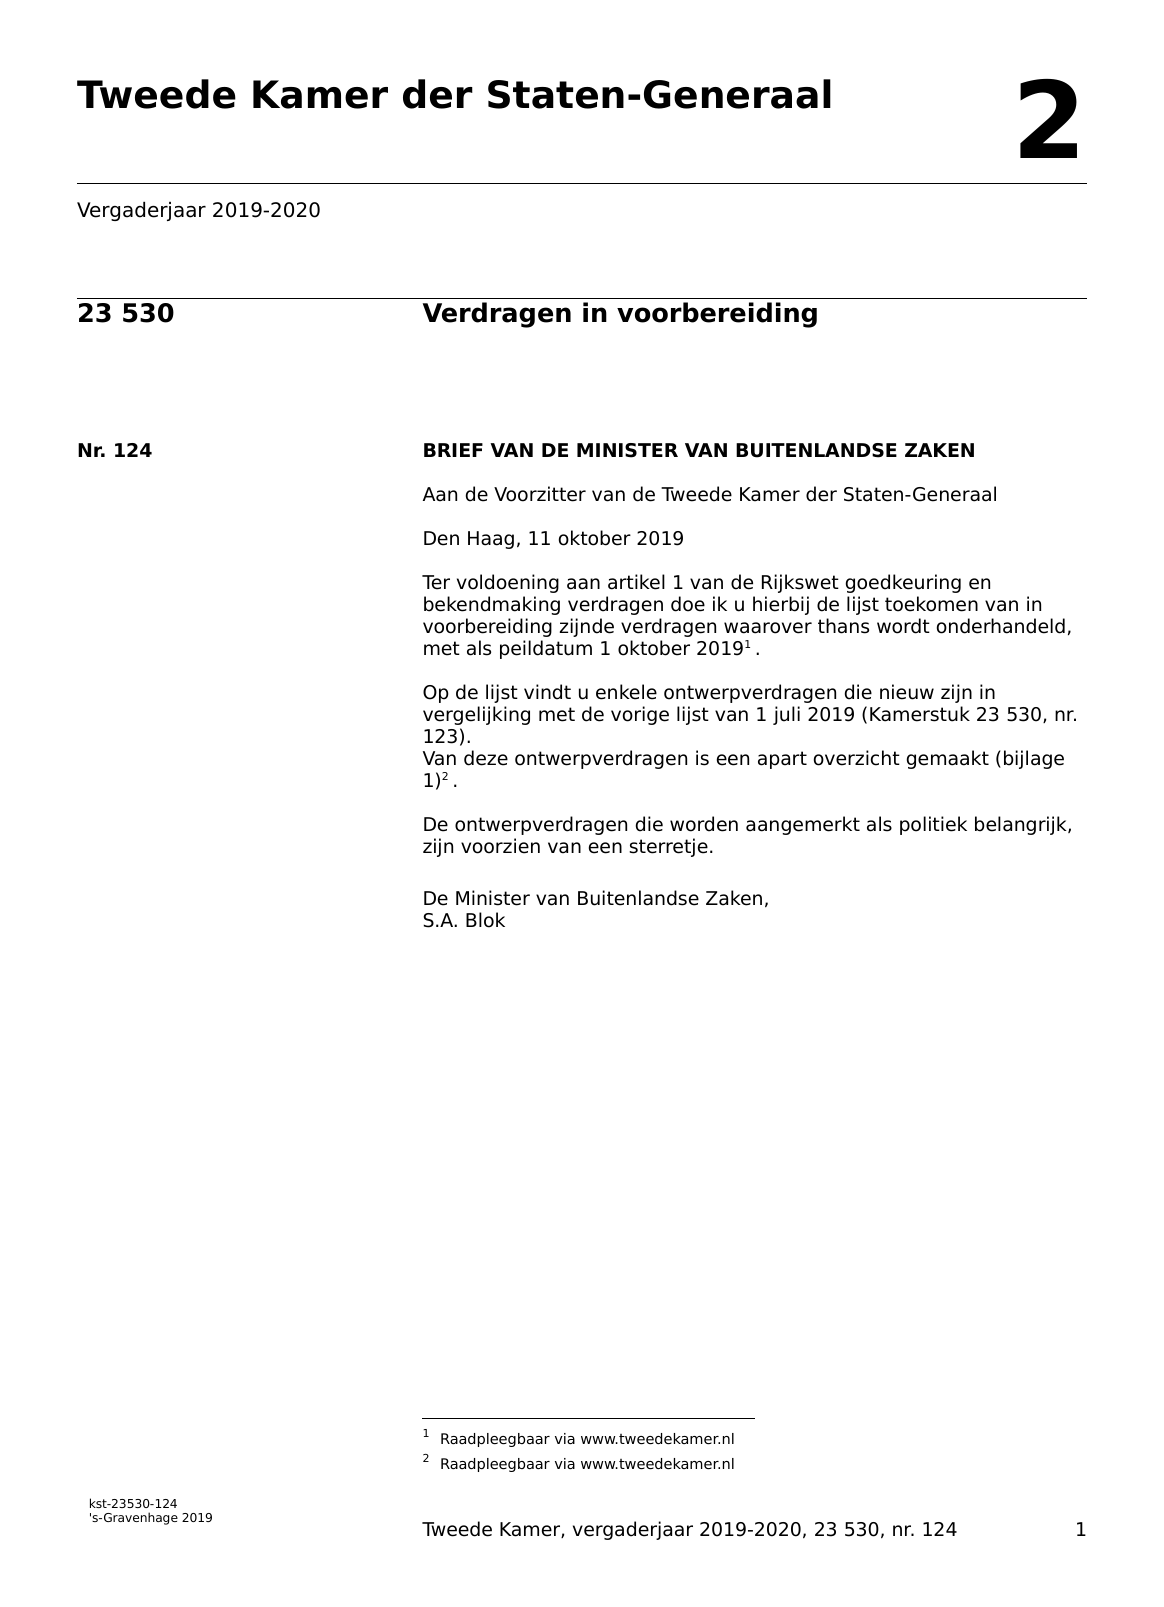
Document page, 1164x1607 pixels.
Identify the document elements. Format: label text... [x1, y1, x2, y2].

table_header 2 [886, 59, 1087, 183]
text De ontwerpverdragen die worden aangemerkt als politiek belangrijk, zijn voorzien van een sterretje. [422, 814, 1087, 858]
text Den Haag, 11 oktober 2019 [422, 528, 1087, 550]
subtitle 23 530 Verdragen in voorbereiding [77, 299, 1087, 329]
text Van deze ontwerpverdragen is een apart overzicht gemaakt (bijlage 1). [422, 748, 1087, 792]
text kst-23530-124 [88, 1497, 323, 1511]
text Op de lijst vindt u enkele ontwerpverdragen die nieuw zijn in vergelijking met de vorige lijst van 1 juli 2019 (Kamerstuk 23 530, nr. 123). [422, 682, 1087, 748]
text 's-Gravenhage 2019 [88, 1511, 323, 1525]
text Ter voldoening aan artikel 1 van de Rijkswet goedkeuring en bekendmaking verdragen doe ik u hierbij de lijst toekomen van in voorbereiding zijnde verdragen waarover thans wordt onderhandeld, met als peildatum 1 oktober 2019. [422, 572, 1087, 660]
table_cell Vergaderjaar 2019-2020 [77, 184, 1087, 298]
text Aan de Voorzitter van de Tweede Kamer der Staten-Generaal [422, 484, 1087, 506]
table_header Tweede Kamer der Staten-Generaal [77, 59, 886, 183]
subtitle Nr. 124 BRIEF VAN DE MINISTER VAN BUITENLANDSE ZAKEN [77, 440, 1087, 462]
text De Minister van Buitenlandse Zaken, S.A. Blok [422, 888, 1087, 932]
text Raadpleegbaar via www.tweedekamer.nl [422, 1427, 1087, 1449]
text Raadpleegbaar via www.tweedekamer.nl [422, 1452, 1087, 1474]
